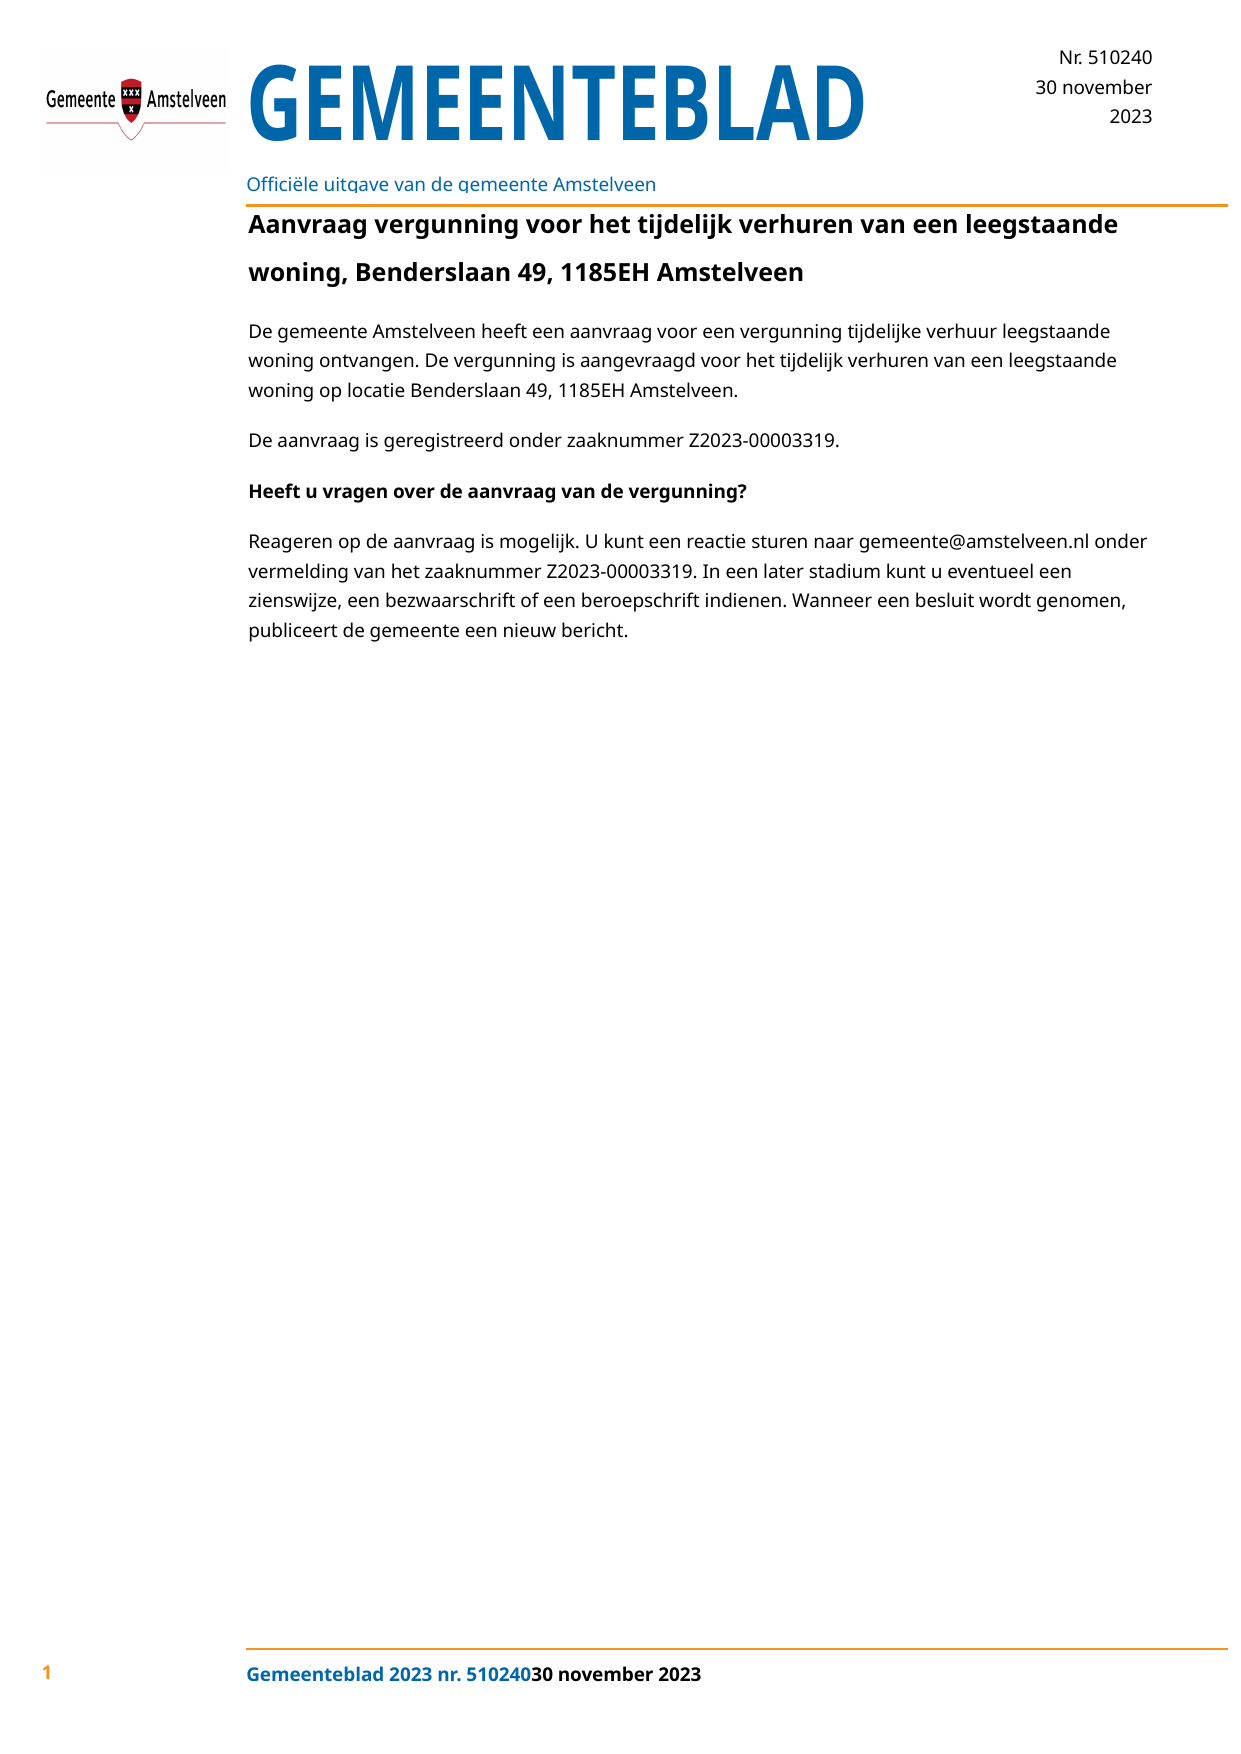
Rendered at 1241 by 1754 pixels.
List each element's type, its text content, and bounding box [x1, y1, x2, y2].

text Reageren op de aanvraag is mogelijk. U kunt een reactie sturen naar gemeente@amstelveen.nl onder vermelding van het zaaknummer Z2023-00003319. In een later stadium kunt u eventueel een zienswijze, een bezwaarschrift of een beroepschrift indienen. Wanneer een besluit wordt genomen, publiceert de gemeente een nieuw bericht. [248, 528, 1152, 643]
text De gemeente Amstelveen heeft een aanvraag voor een vergunning tijdelijke verhuur leegstaande woning ontvangen. De vergunning is aangevraagd voor het tijdelijk verhuren van een leegstaande woning op locatie Benderslaan 49, 1185EH Amstelveen. [248, 318, 1152, 403]
text Heeft u vragen over de aanvraag van de vergunning? [248, 478, 1152, 504]
text Aanvraag vergunning voor het tijdelijk verhuren van een leegstaande woning, Benderslaan 49, 1185EH Amstelveen [248, 207, 1152, 288]
text De aanvraag is geregistreerd onder zaaknummer Z2023-00003319. [248, 427, 1152, 453]
picture [41, 47, 231, 172]
